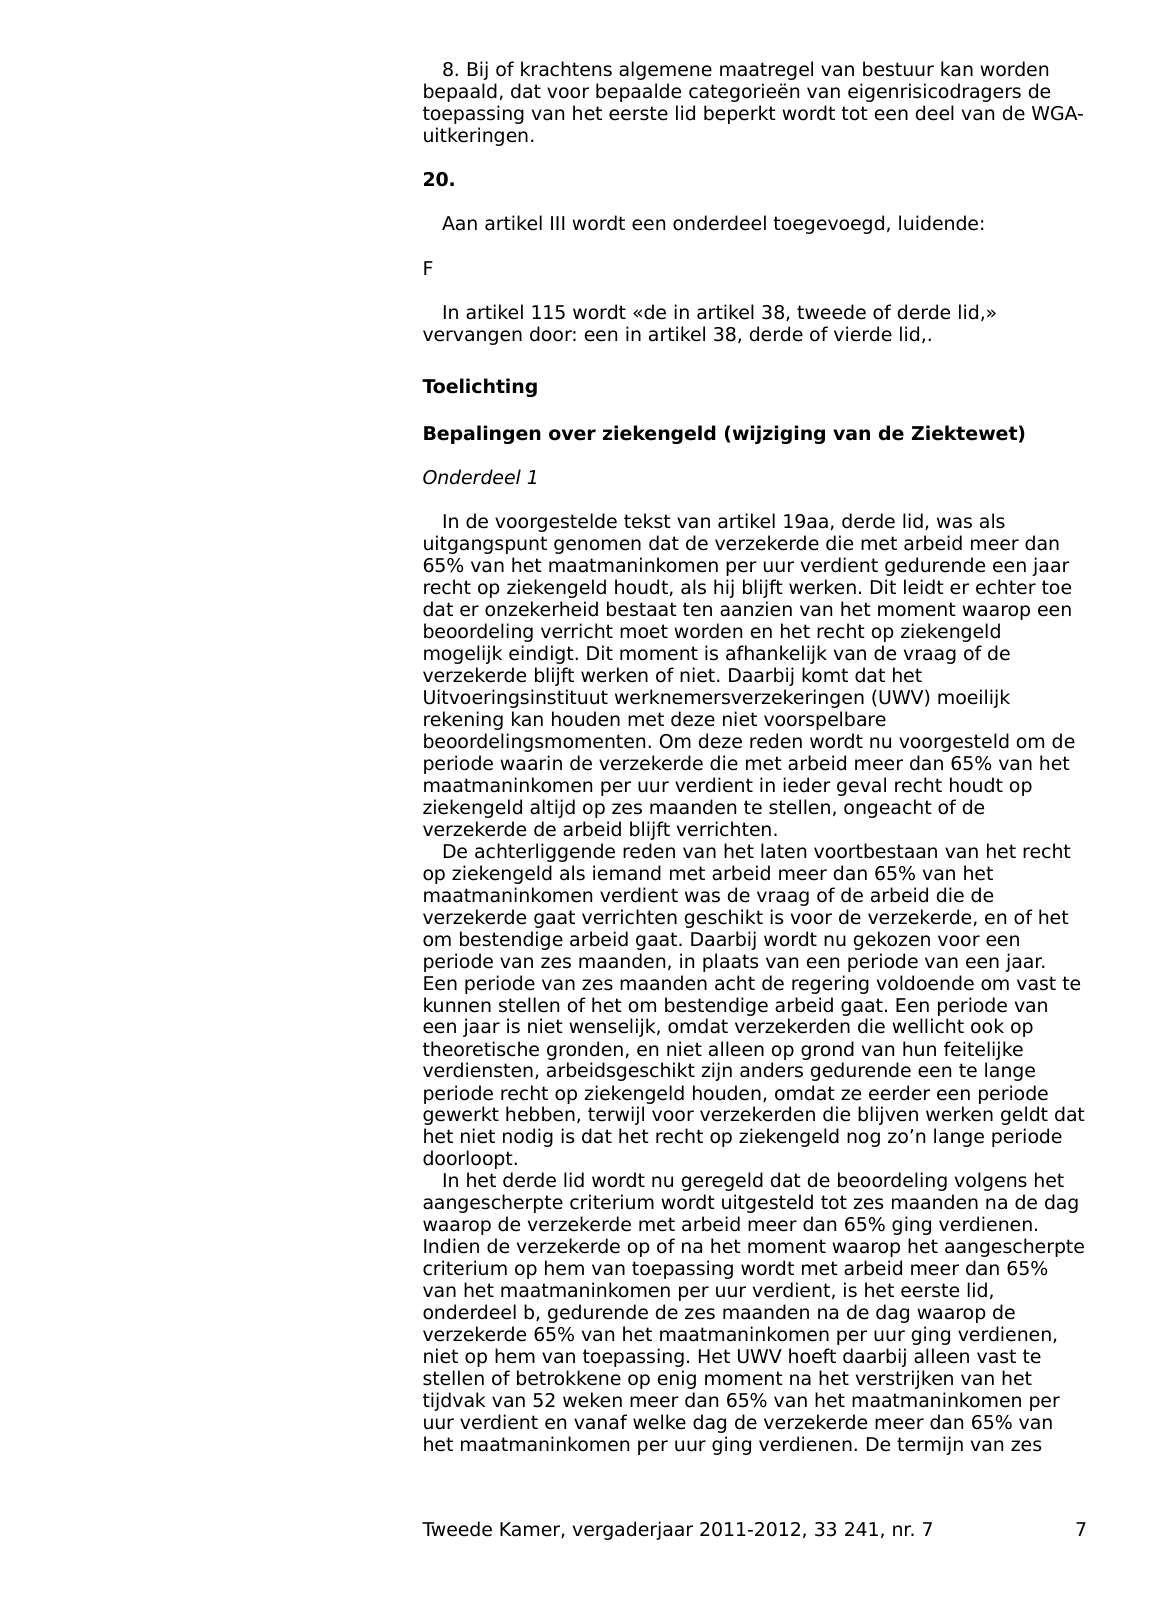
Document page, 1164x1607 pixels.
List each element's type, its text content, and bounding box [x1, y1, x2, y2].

subtitle Toelichting [422, 376, 1087, 398]
text Aan artikel III wordt een onderdeel toegevoegd, luidende: [422, 213, 1087, 235]
text 8. Bij of krachtens algemene maatregel van bestuur kan worden bepaald, dat voor bepaalde categorieën van eigenrisicodragers de toepassing van het eerste lid beperkt wordt tot een deel van de WGA-uitkeringen. [422, 59, 1087, 147]
text In het derde lid wordt nu geregeld dat de beoordeling volgens het aangescherpte criterium wordt uitgesteld tot zes maanden na de dag waarop de verzekerde met arbeid meer dan 65% ging verdienen. Indien de verzekerde op of na het moment waarop het aangescherpte criterium op hem van toepassing wordt met arbeid meer dan 65% van het maatmaninkomen per uur verdient, is het eerste lid, onderdeel b, gedurende de zes maanden na de dag waarop de verzekerde 65% van het maatmaninkomen per uur ging verdienen, niet op hem van toepassing. Het UWV hoeft daarbij alleen vast te stellen of betrokkene op enig moment na het verstrijken van het tijdvak van 52 weken meer dan 65% van het maatmaninkomen per uur verdient en vanaf welke dag de verzekerde meer dan 65% van het maatmaninkomen per uur ging verdienen. De termijn van zes [422, 1170, 1087, 1456]
text De achterliggende reden van het laten voortbestaan van het recht op ziekengeld als iemand met arbeid meer dan 65% van het maatmaninkomen verdient was de vraag of de arbeid die de verzekerde gaat verrichten geschikt is voor de verzekerde, en of het om bestendige arbeid gaat. Daarbij wordt nu gekozen voor een periode van zes maanden, in plaats van een periode van een jaar. Een periode van zes maanden acht de regering voldoende om vast te kunnen stellen of het om bestendige arbeid gaat. Een periode van een jaar is niet wenselijk, omdat verzekerden die wellicht ook op theoretische gronden, en niet alleen op grond van hun feitelijke verdiensten, arbeidsgeschikt zijn anders gedurende een te lange periode recht op ziekengeld houden, omdat ze eerder een periode gewerkt hebben, terwijl voor verzekerden die blijven werken geldt dat het niet nodig is dat het recht op ziekengeld nog zo’n lange periode doorloopt. [422, 841, 1087, 1170]
subtitle Onderdeel 1 [422, 467, 1087, 489]
subtitle 20. [422, 169, 1087, 191]
text In de voorgestelde tekst van artikel 19aa, derde lid, was als uitgangspunt genomen dat de verzekerde die met arbeid meer dan 65% van het maatmaninkomen per uur verdient gedurende een jaar recht op ziekengeld houdt, als hij blijft werken. Dit leidt er echter toe dat er onzekerheid bestaat ten aanzien van het moment waarop een beoordeling verricht moet worden en het recht op ziekengeld mogelijk eindigt. Dit moment is afhankelijk van de vraag of de verzekerde blijft werken of niet. Daarbij komt dat het Uitvoeringsinstituut werknemersverzekeringen (UWV) moeilijk rekening kan houden met deze niet voorspelbare beoordelingsmomenten. Om deze reden wordt nu voorgesteld om de periode waarin de verzekerde die met arbeid meer dan 65% van het maatmaninkomen per uur verdient in ieder geval recht houdt op ziekengeld altijd op zes maanden te stellen, ongeacht of de verzekerde de arbeid blijft verrichten. [422, 511, 1087, 841]
subtitle F [422, 257, 1087, 279]
subtitle Bepalingen over ziekengeld (wijziging van de Ziektewet) [422, 423, 1087, 444]
text In artikel 115 wordt «de in artikel 38, tweede of derde lid,» vervangen door: een in artikel 38, derde of vierde lid,. [422, 302, 1087, 346]
